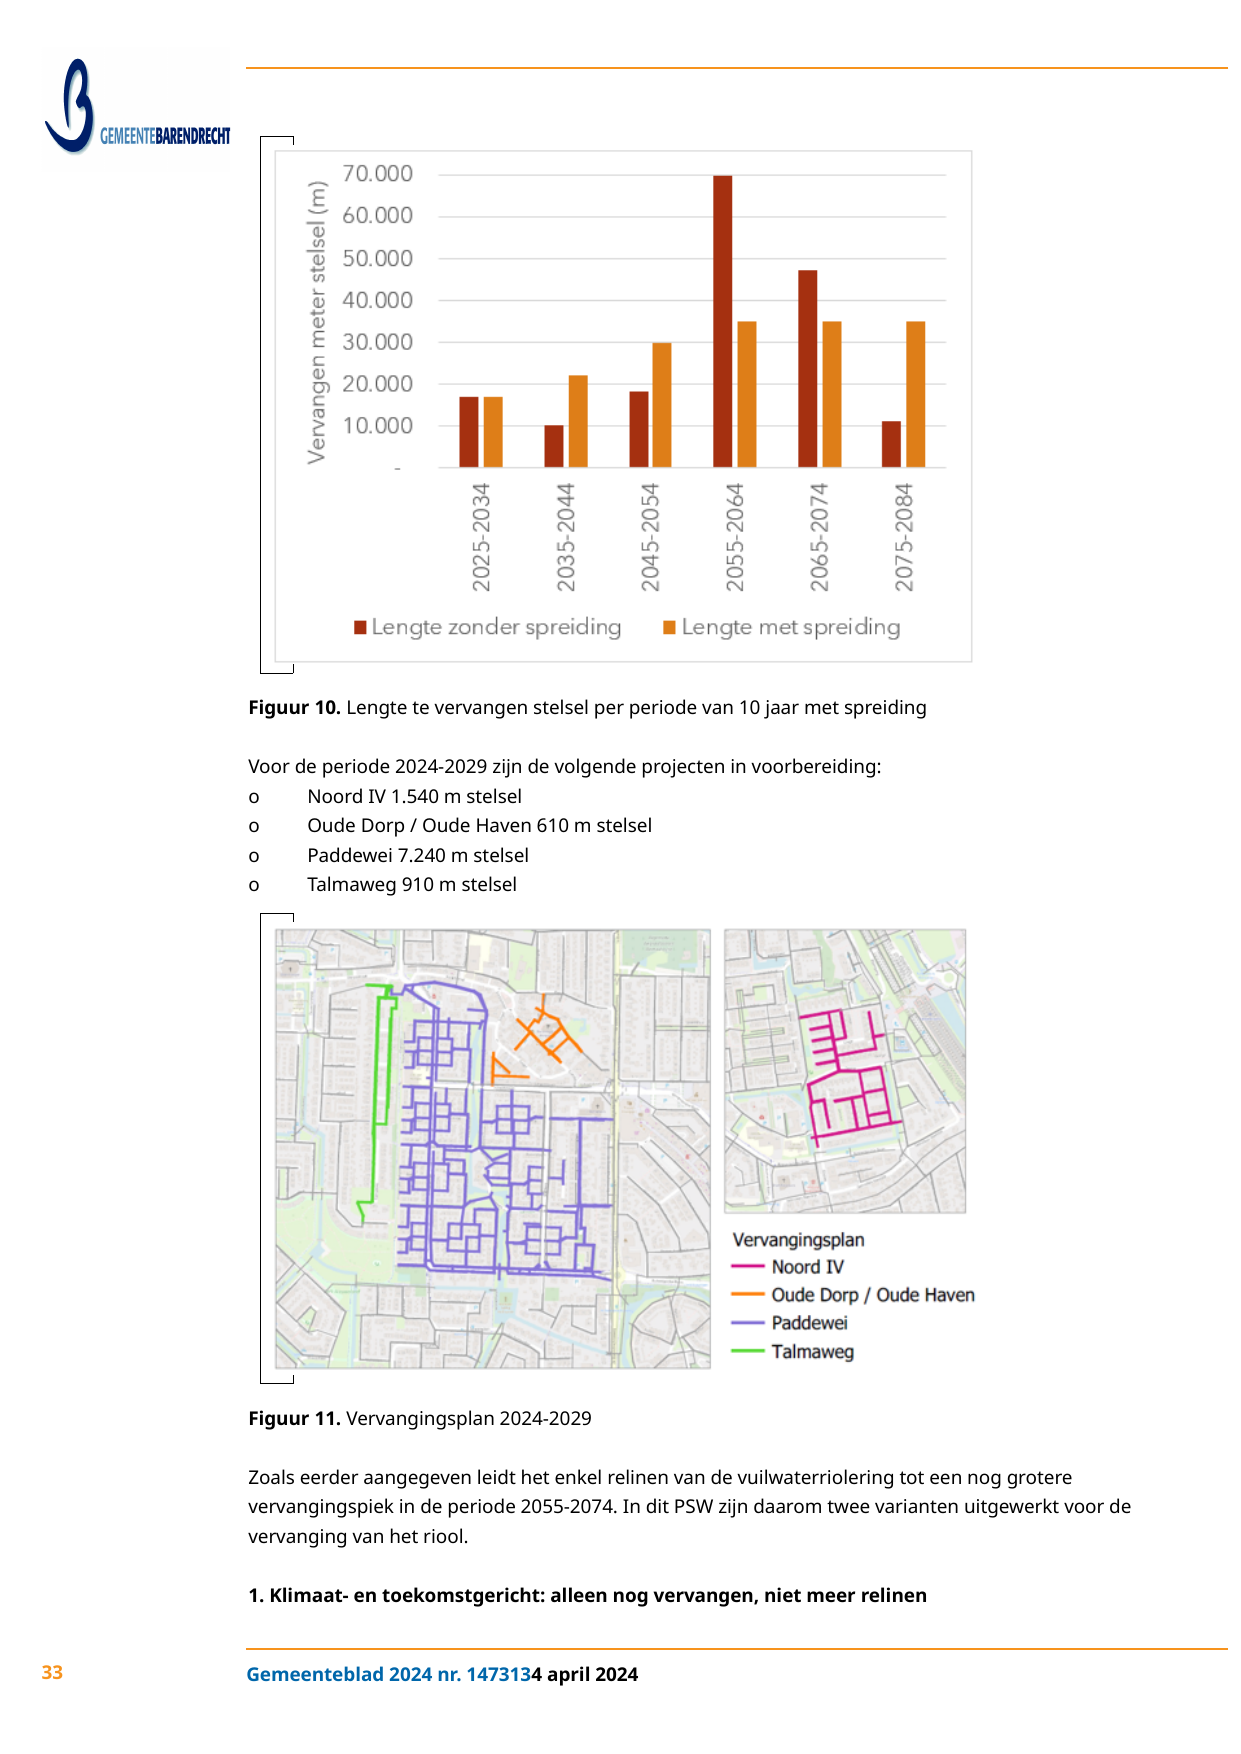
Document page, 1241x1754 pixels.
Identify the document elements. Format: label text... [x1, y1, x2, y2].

text Voor de periode 2024-2029 zijn de volgende projecten in voorbereiding: [248, 753, 1152, 779]
picture [268, 145, 978, 664]
list Talmaweg 910 m stelsel [248, 872, 1152, 897]
picture [268, 922, 978, 1375]
list Paddewei 7.240 m stelsel [248, 842, 1152, 868]
picture [41, 47, 231, 172]
text 1. Klimaat- en toekomstgericht: alleen nog vervangen, niet meer relinen [248, 1582, 1152, 1608]
text Figuur 11. Vervangingsplan 2024-2029 [248, 1405, 1152, 1430]
text Zoals eerder aangegeven leidt het enkel relinen van de vuilwaterriolering tot een nog grotere vervangingspiek in de periode 2055-2074. In dit PSW zijn daarom twee varianten uitgewerkt voor de vervanging van het riool. [248, 1464, 1152, 1549]
list Oude Dorp / Oude Haven 610 m stelsel [248, 812, 1152, 838]
list Noord IV 1.540 m stelsel [248, 783, 1152, 808]
text Figuur 10. Lengte te vervangen stelsel per periode van 10 jaar met spreiding [248, 694, 1152, 720]
